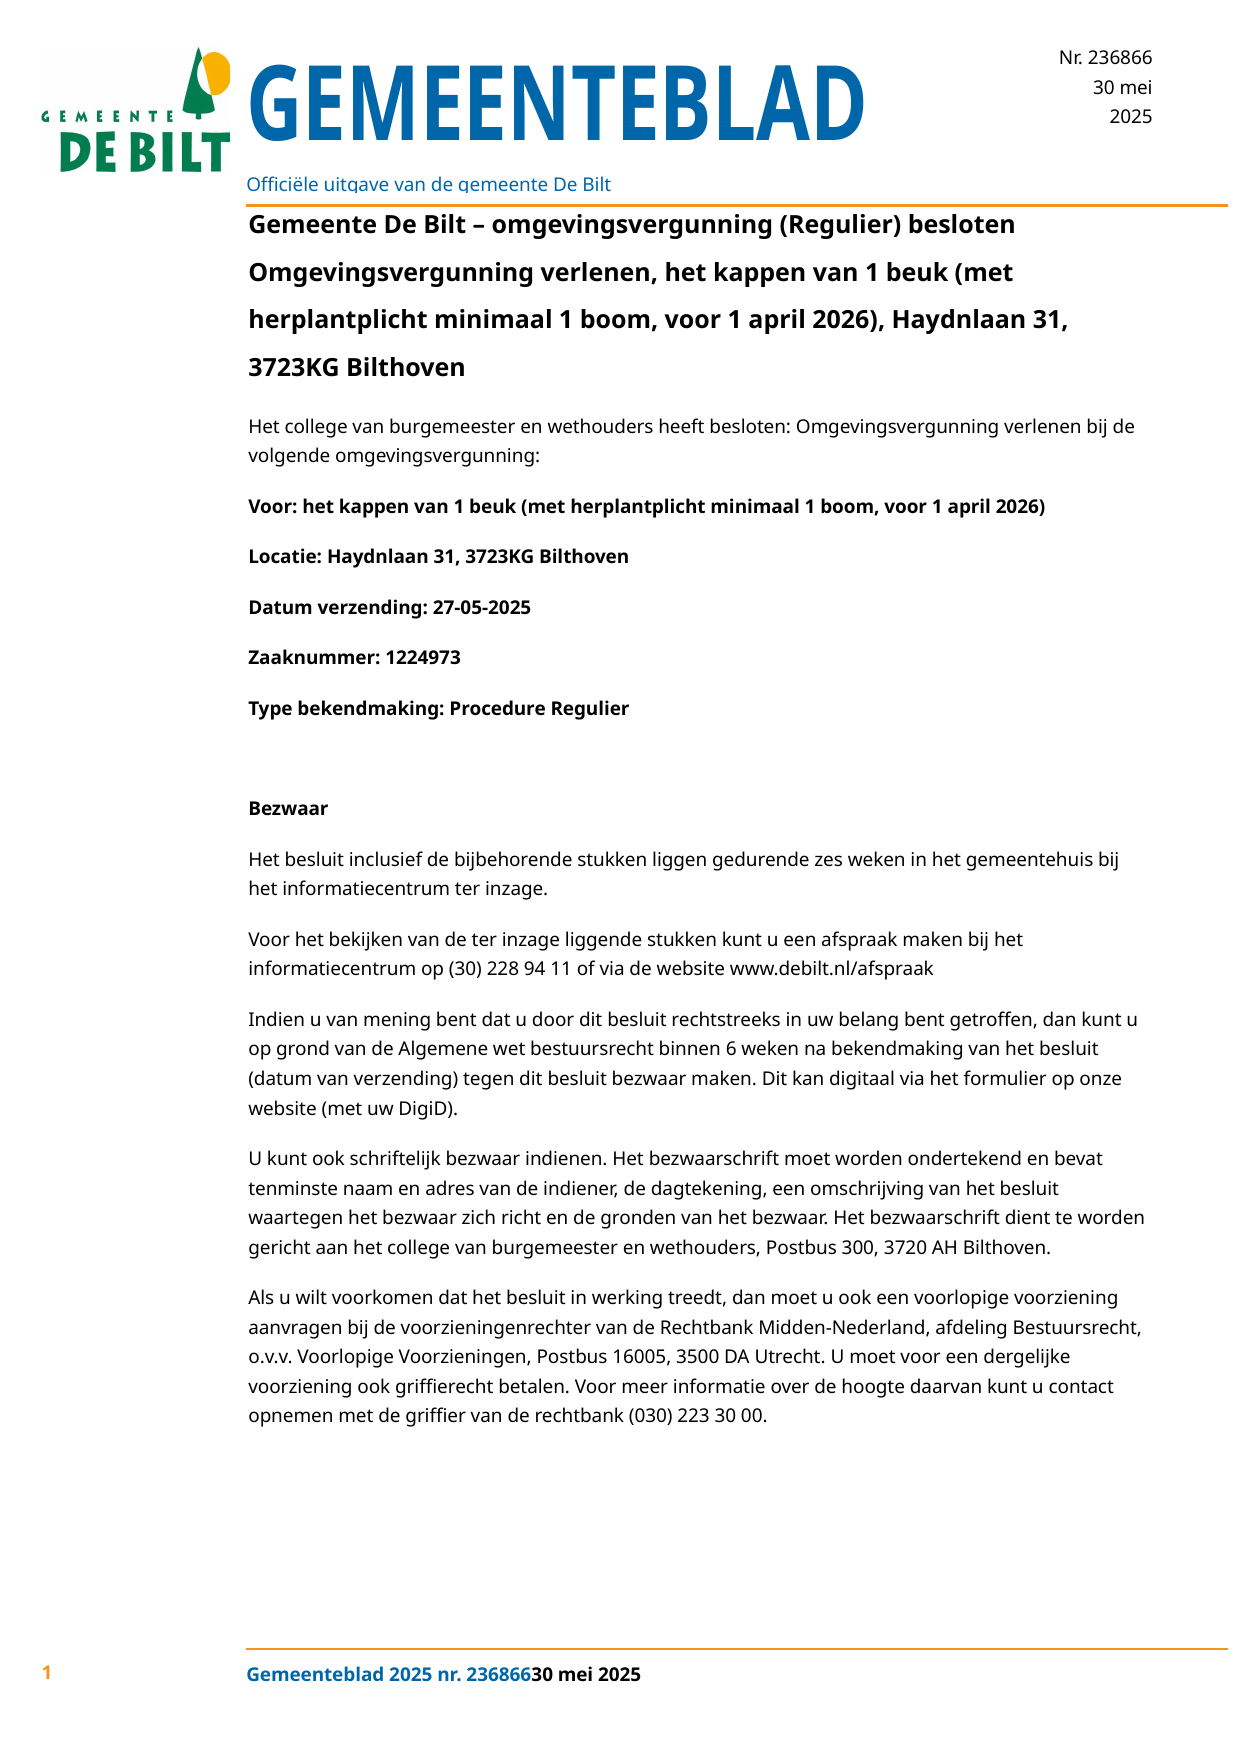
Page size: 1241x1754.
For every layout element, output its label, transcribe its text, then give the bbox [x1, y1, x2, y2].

text Het college van burgemeester en wethouders heeft besloten: Omgevingsvergunning verlenen bij de volgende omgevingsvergunning: [248, 413, 1152, 468]
text Het besluit inclusief de bijbehorende stukken liggen gedurende zes weken in het gemeentehuis bij het informatiecentrum ter inzage. [248, 846, 1152, 901]
picture [41, 47, 231, 172]
text U kunt ook schriftelijk bezwaar indienen. Het bezwaarschrift moet worden ondertekend en bevat tenminste naam en adres van de indiener, de dagtekening, een omschrijving van het besluit waartegen het bezwaar zich richt en de gronden van het bezwaar. Het bezwaarschrift dient te worden gericht aan het college van burgemeester en wethouders, Postbus 300, 3720 AH Bilthoven. [248, 1145, 1152, 1260]
text Indien u van mening bent dat u door dit besluit rechtstreeks in uw belang bent getroffen, dan kunt u op grond van de Algemene wet bestuursrecht binnen 6 weken na bekendmaking van het besluit (datum van verzending) tegen dit besluit bezwaar maken. Dit kan digitaal via het formulier op onze website (met uw DigiD). [248, 1006, 1152, 1121]
text Datum verzending: 27-05-2025 [248, 594, 1152, 620]
text Zaaknummer: 1224973 [248, 644, 1152, 670]
text Als u wilt voorkomen dat het besluit in werking treedt, dan moet u ook een voorlopige voorziening aanvragen bij de voorzieningenrechter van de Rechtbank Midden-Nederland, afdeling Bestuursrecht, o.v.v. Voorlopige Voorzieningen, Postbus 16005, 3500 DA Utrecht. U moet voor een dergelijke voorziening ook griffierecht betalen. Voor meer informatie over de hoogte daarvan kunt u contact opnemen met de griffier van de rechtbank (030) 223 30 00. [248, 1284, 1152, 1428]
text Locatie: Haydnlaan 31, 3723KG Bilthoven [248, 543, 1152, 569]
text Bezwaar [248, 796, 1152, 821]
text Voor: het kappen van 1 beuk (met herplantplicht minimaal 1 boom, voor 1 april 2026) [248, 493, 1152, 519]
text Gemeente De Bilt – omgevingsvergunning (Regulier) besloten Omgevingsvergunning verlenen, het kappen van 1 beuk (met herplantplicht minimaal 1 boom, voor 1 april 2026), Haydnlaan 31, 3723KG Bilthoven [248, 207, 1152, 384]
text Type bekendmaking: Procedure Regulier [248, 695, 1152, 721]
text Voor het bekijken van de ter inzage liggende stukken kunt u een afspraak maken bij het informatiecentrum op (30) 228 94 11 of via de website www.debilt.nl/afspraak [248, 926, 1152, 981]
